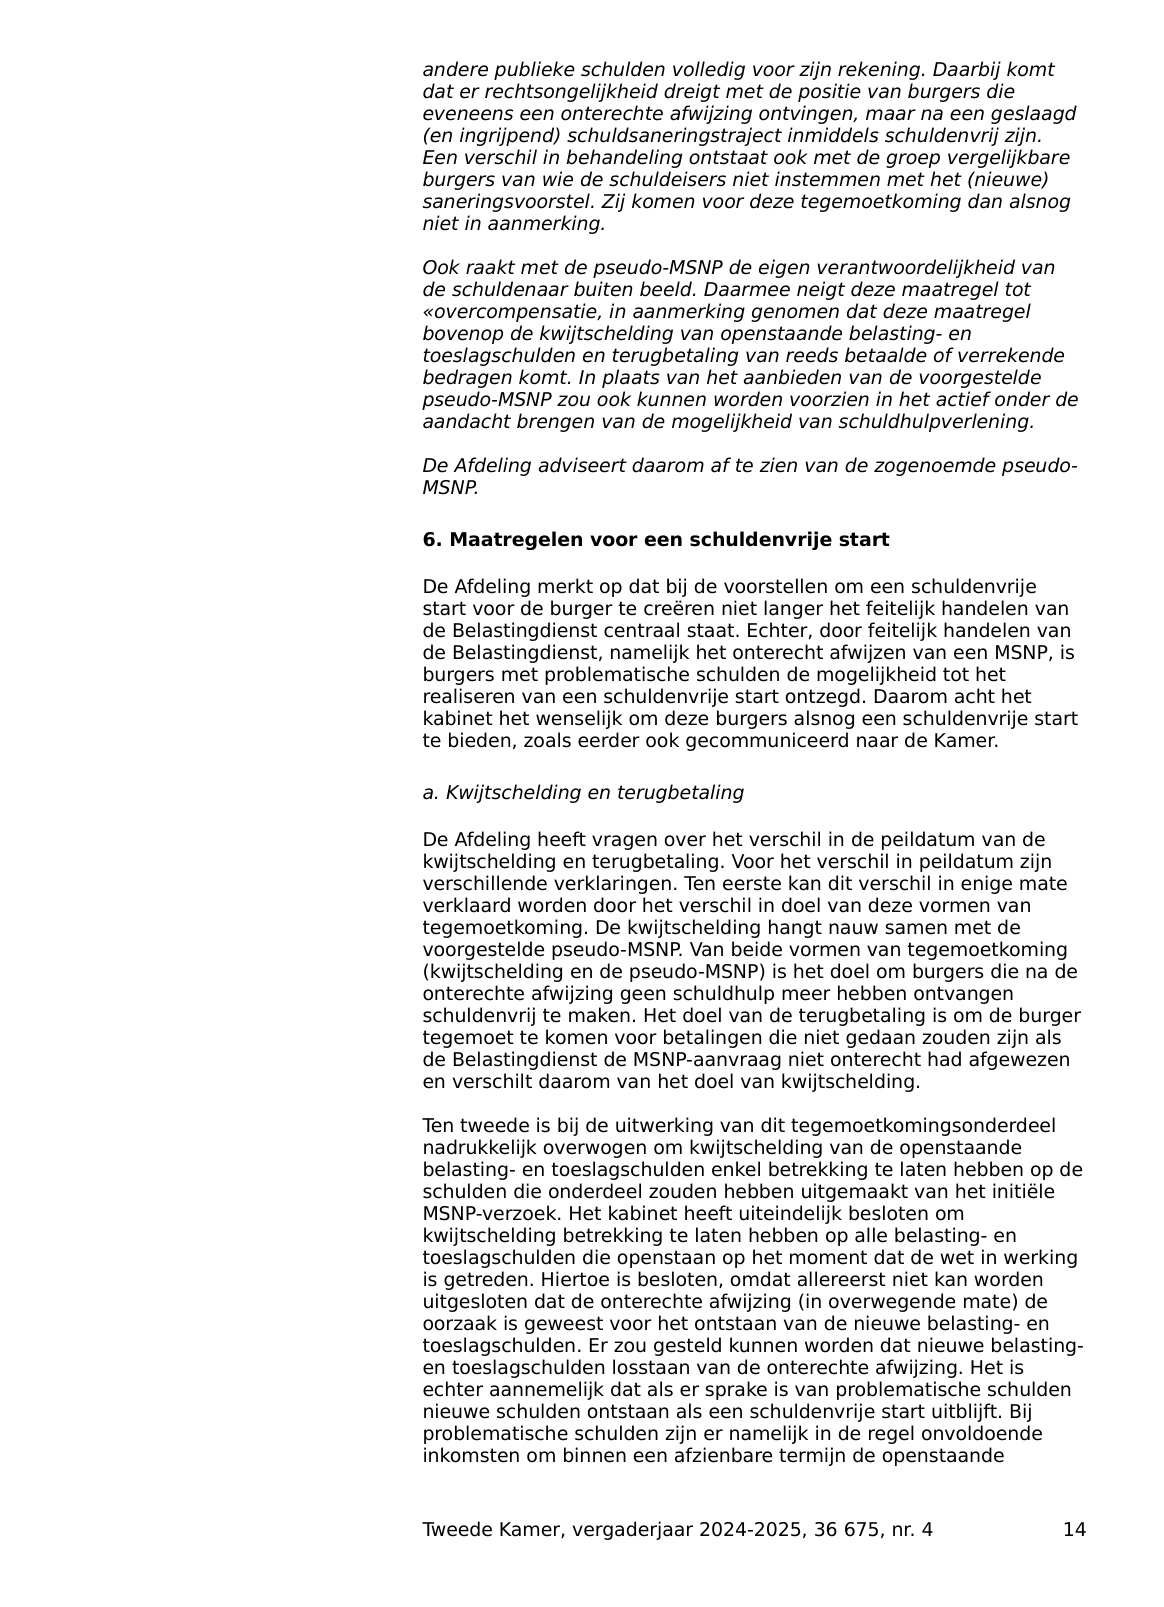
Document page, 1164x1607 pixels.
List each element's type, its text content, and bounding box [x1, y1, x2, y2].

text Ook raakt met de pseudo-MSNP de eigen verantwoordelijkheid van de schuldenaar buiten beeld. Daarmee neigt deze maatregel tot «overcompensatie, in aanmerking genomen dat deze maatregel bovenop de kwijtschelding van openstaande belasting- en toeslagschulden en terugbetaling van reeds betaalde of verrekende bedragen komt. In plaats van het aanbieden van de voorgestelde pseudo-MSNP zou ook kunnen worden voorzien in het actief onder de aandacht brengen van de mogelijkheid van schuldhulpverlening. [422, 257, 1087, 433]
text De Afdeling merkt op dat bij de voorstellen om een schuldenvrije start voor de burger te creëren niet langer het feitelijk handelen van de Belastingdienst centraal staat. Echter, door feitelijk handelen van de Belastingdienst, namelijk het onterecht afwijzen van een MSNP, is burgers met problematische schulden de mogelijkheid tot het realiseren van een schuldenvrije start ontzegd. Daarom acht het kabinet het wenselijk om deze burgers alsnog een schuldenvrije start te bieden, zoals eerder ook gecommuniceerd naar de Kamer. [422, 576, 1087, 752]
text De Afdeling heeft vragen over het verschil in de peildatum van de kwijtschelding en terugbetaling. Voor het verschil in peildatum zijn verschillende verklaringen. Ten eerste kan dit verschil in enige mate verklaard worden door het verschil in doel van deze vormen van tegemoetkoming. De kwijtschelding hangt nauw samen met de voorgestelde pseudo-MSNP. Van beide vormen van tegemoetkoming (kwijtschelding en de pseudo-MSNP) is het doel om burgers die na de onterechte afwijzing geen schuldhulp meer hebben ontvangen schuldenvrij te maken. Het doel van de terugbetaling is om de burger tegemoet te komen voor betalingen die niet gedaan zouden zijn als de Belastingdienst de MSNP-aanvraag niet onterecht had afgewezen en verschilt daarom van het doel van kwijtschelding. [422, 829, 1087, 1093]
subtitle 6. Maatregelen voor een schuldenvrije start [422, 529, 1087, 551]
text Ten tweede is bij de uitwerking van dit tegemoetkomingsonderdeel nadrukkelijk overwogen om kwijtschelding van de openstaande belasting- en toeslagschulden enkel betrekking te laten hebben op de schulden die onderdeel zouden hebben uitgemaakt van het initiële MSNP-verzoek. Het kabinet heeft uiteindelijk besloten om kwijtschelding betrekking te laten hebben op alle belasting- en toeslagschulden die openstaan op het moment dat de wet in werking is getreden. Hiertoe is besloten, omdat allereerst niet kan worden uitgesloten dat de onterechte afwijzing (in overwegende mate) de oorzaak is geweest voor het ontstaan van de nieuwe belasting- en toeslagschulden. Er zou gesteld kunnen worden dat nieuwe belasting- en toeslagschulden losstaan van de onterechte afwijzing. Het is echter aannemelijk dat als er sprake is van problematische schulden nieuwe schulden ontstaan als een schuldenvrije start uitblijft. Bij problematische schulden zijn er namelijk in de regel onvoldoende inkomsten om binnen een afzienbare termijn de openstaande [422, 1115, 1087, 1466]
text De Afdeling adviseert daarom af te zien van de zogenoemde pseudo-MSNP. [422, 455, 1087, 499]
subtitle a. Kwijtschelding en terugbetaling [422, 782, 1087, 804]
text andere publieke schulden volledig voor zijn rekening. Daarbij komt dat er rechtsongelijkheid dreigt met de positie van burgers die eveneens een onterechte afwijzing ontvingen, maar na een geslaagd (en ingrijpend) schuldsaneringstraject inmiddels schuldenvrij zijn. Een verschil in behandeling ontstaat ook met de groep vergelijkbare burgers van wie de schuldeisers niet instemmen met het (nieuwe) saneringsvoorstel. Zij komen voor deze tegemoetkoming dan alsnog niet in aanmerking. [422, 59, 1087, 235]
